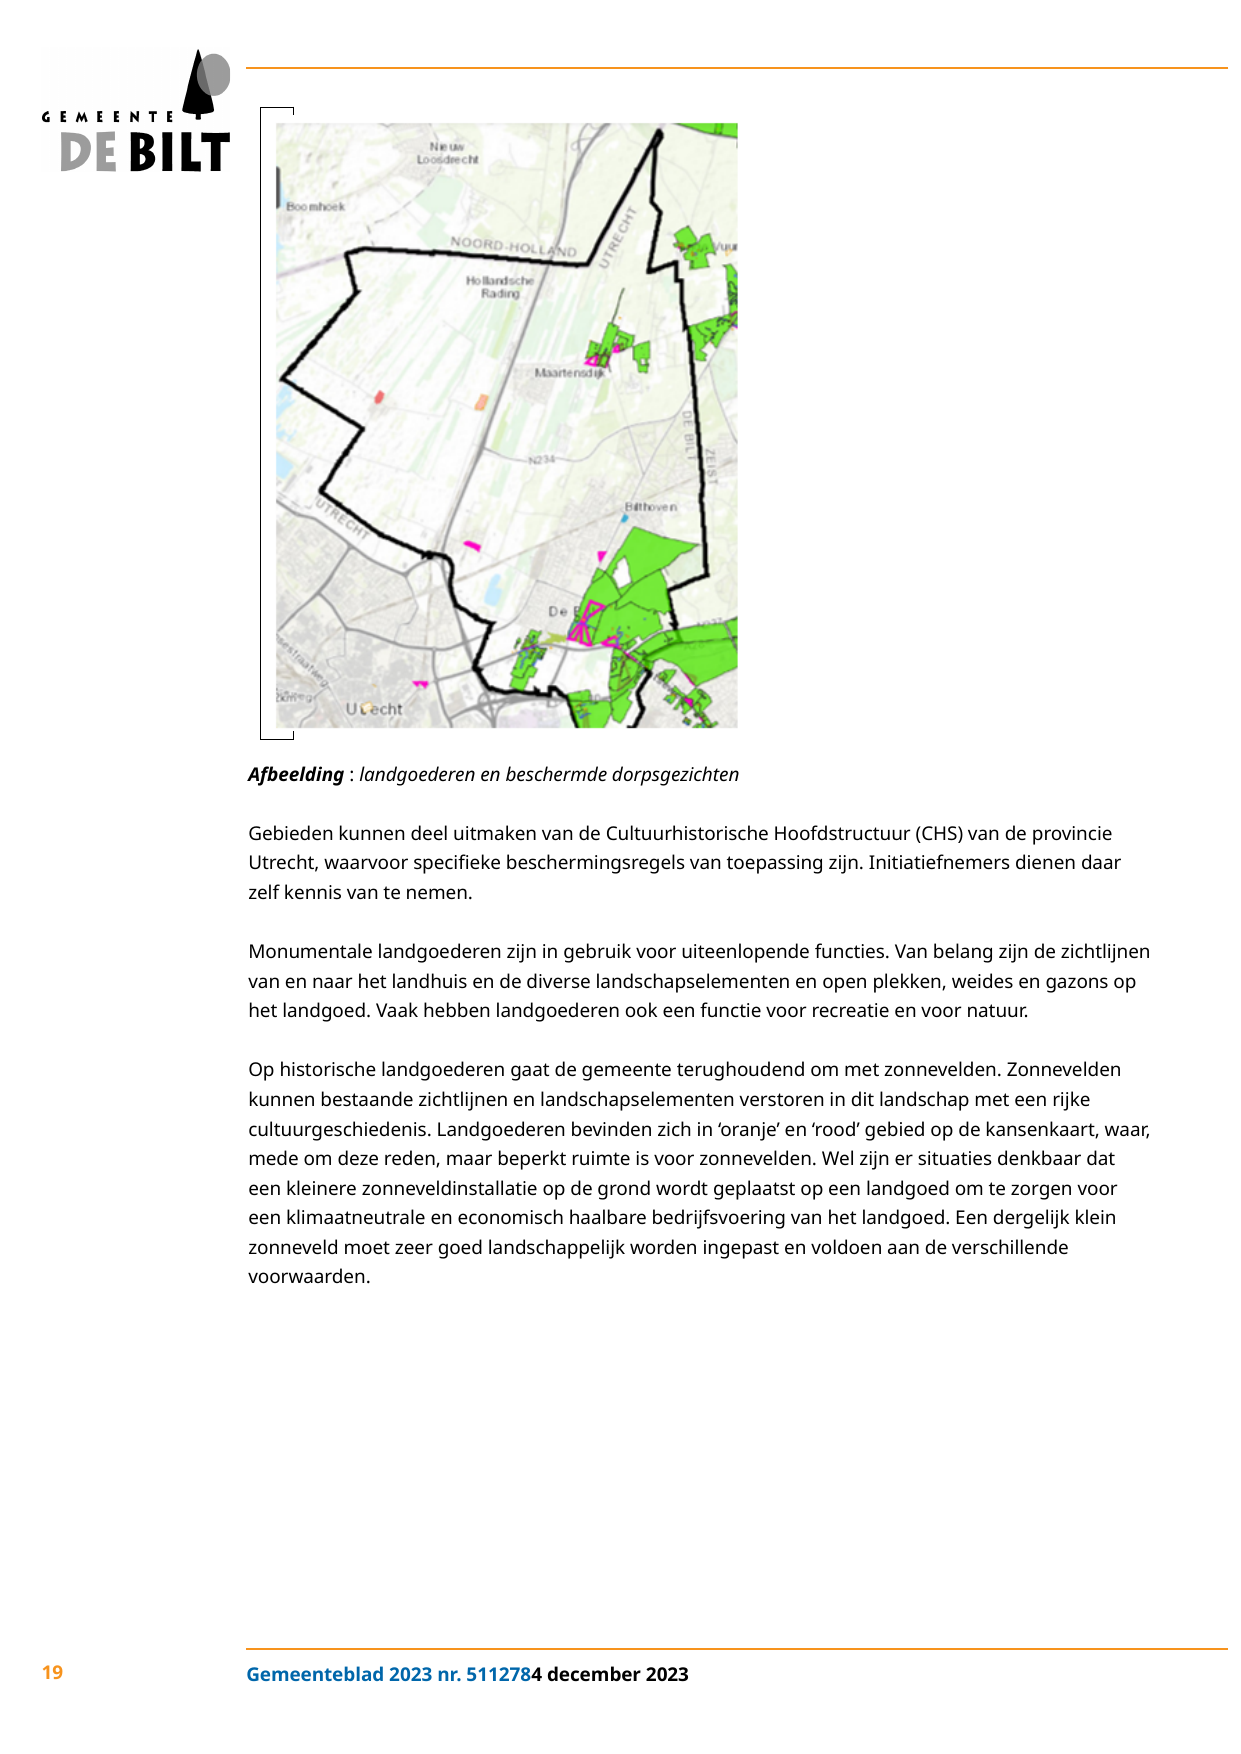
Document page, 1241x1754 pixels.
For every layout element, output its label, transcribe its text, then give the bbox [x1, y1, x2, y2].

text Afbeelding : landgoederen en beschermde dorpsgezichten [248, 761, 1152, 786]
picture [268, 115, 742, 731]
text Gebieden kunnen deel uitmaken van de Cultuurhistorische Hoofdstructuur (CHS) van de provincie Utrecht, waarvoor specifieke beschermingsregels van toepassing zijn. Initiatiefnemers dienen daar zelf kennis van te nemen. [248, 820, 1152, 905]
text Op historische landgoederen gaat de gemeente terughoudend om met zonnevelden. Zonnevelden kunnen bestaande zichtlijnen en landschapselementen verstoren in dit landschap met een rijke cultuurgeschiedenis. Landgoederen bevinden zich in ‘oranje’ en ‘rood’ gebied op de kansenkaart, waar, mede om deze reden, maar beperkt ruimte is voor zonnevelden. Wel zijn er situaties denkbaar dat een kleinere zonneveldinstallatie op de grond wordt geplaatst op een landgoed om te zorgen voor een klimaatneutrale en economisch haalbare bedrijfsvoering van het landgoed. Een dergelijk klein zonneveld moet zeer goed landschappelijk worden ingepast en voldoen aan de verschillende voorwaarden. [248, 1057, 1152, 1289]
picture [41, 47, 231, 172]
text Monumentale landgoederen zijn in gebruik voor uiteenlopende functies. Van belang zijn de zichtlijnen van en naar het landhuis en de diverse landschapselementen en open plekken, weides en gazons op het landgoed. Vaak hebben landgoederen ook een functie voor recreatie en voor natuur. [248, 938, 1152, 1023]
